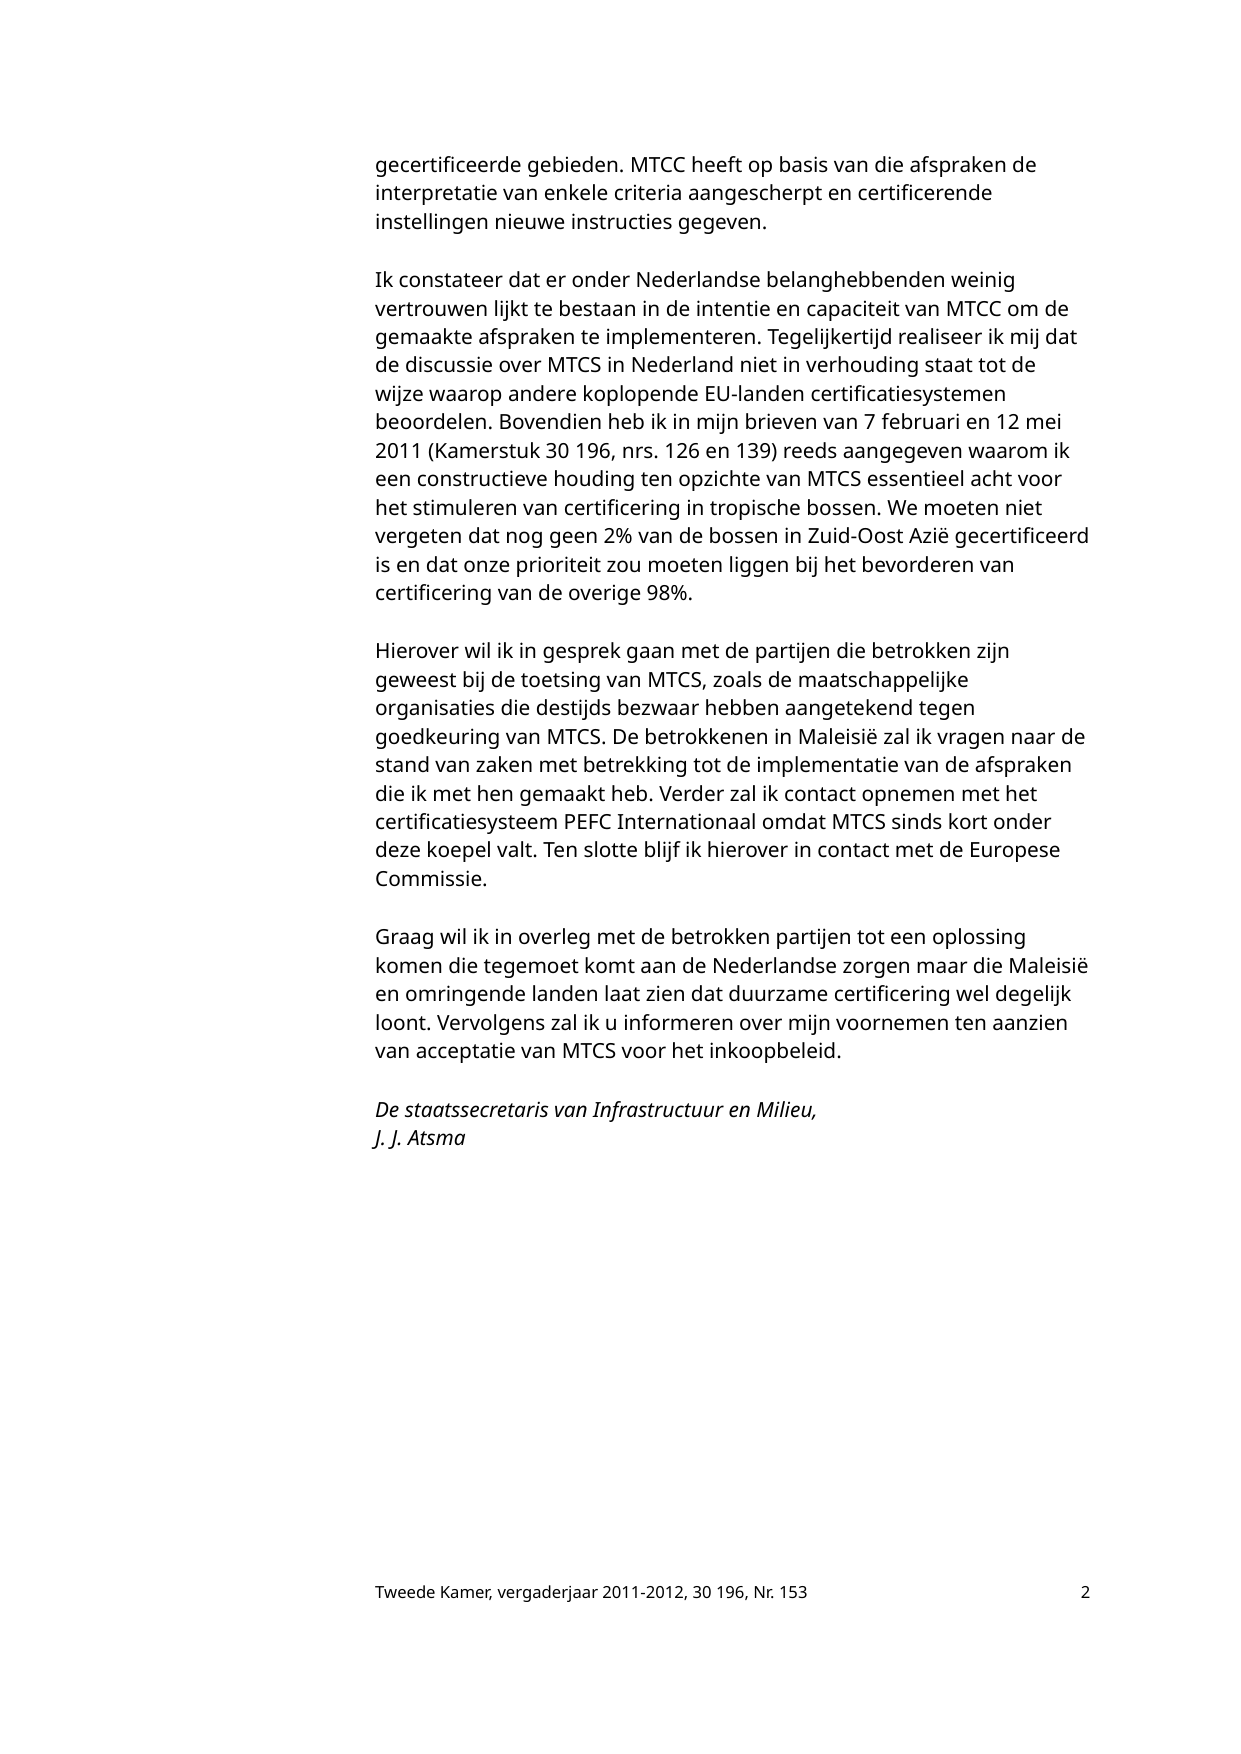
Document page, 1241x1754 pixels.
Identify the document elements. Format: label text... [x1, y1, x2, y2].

text Graag wil ik in overleg met de betrokken partijen tot een oplossing komen die tegemoet komt aan de Nederlandse zorgen maar die Maleisië en omringende landen laat zien dat duurzame certificering wel degelijk loont. Vervolgens zal ik u informeren over mijn voornemen ten aanzien van acceptatie van MTCS voor het inkoopbeleid. [375, 922, 1090, 1065]
text gecertificeerde gebieden. MTCC heeft op basis van die afspraken de interpretatie van enkele criteria aangescherpt en certificerende instellingen nieuwe instructies gegeven. [375, 150, 1090, 235]
text J. J. Atsma [375, 1123, 1090, 1152]
text Hierover wil ik in gesprek gaan met de partijen die betrokken zijn geweest bij de toetsing van MTCS, zoals de maatschappelijke organisaties die destijds bezwaar hebben aangetekend tegen goedkeuring van MTCS. De betrokkenen in Maleisië zal ik vragen naar de stand van zaken met betrekking tot de implementatie van de afspraken die ik met hen gemaakt heb. Verder zal ik contact opnemen met het certificatiesysteem PEFC Internationaal omdat MTCS sinds kort onder deze koepel valt. Ten slotte blijf ik hierover in contact met de Europese Commissie. [375, 637, 1090, 892]
text Ik constateer dat er onder Nederlandse belanghebbenden weinig vertrouwen lijkt te bestaan in de intentie en capaciteit van MTCC om de gemaakte afspraken te implementeren. Tegelijkertijd realiseer ik mij dat de discussie over MTCS in Nederland niet in verhouding staat tot de wijze waarop andere koplopende EU-landen certificatiesystemen beoordelen. Bovendien heb ik in mijn brieven van 7 februari en 12 mei 2011 (Kamerstuk 30 196, nrs. 126 en 139) reeds aangegeven waarom ik een constructieve houding ten opzichte van MTCS essentieel acht voor het stimuleren van certificering in tropische bossen. We moeten niet vergeten dat nog geen 2% van de bossen in Zuid-Oost Azië gecertificeerd is en dat onze prioriteit zou moeten liggen bij het bevorderen van certificering van de overige 98%. [375, 265, 1090, 607]
text De staatssecretaris van Infrastructuur en Milieu, [375, 1095, 1090, 1123]
